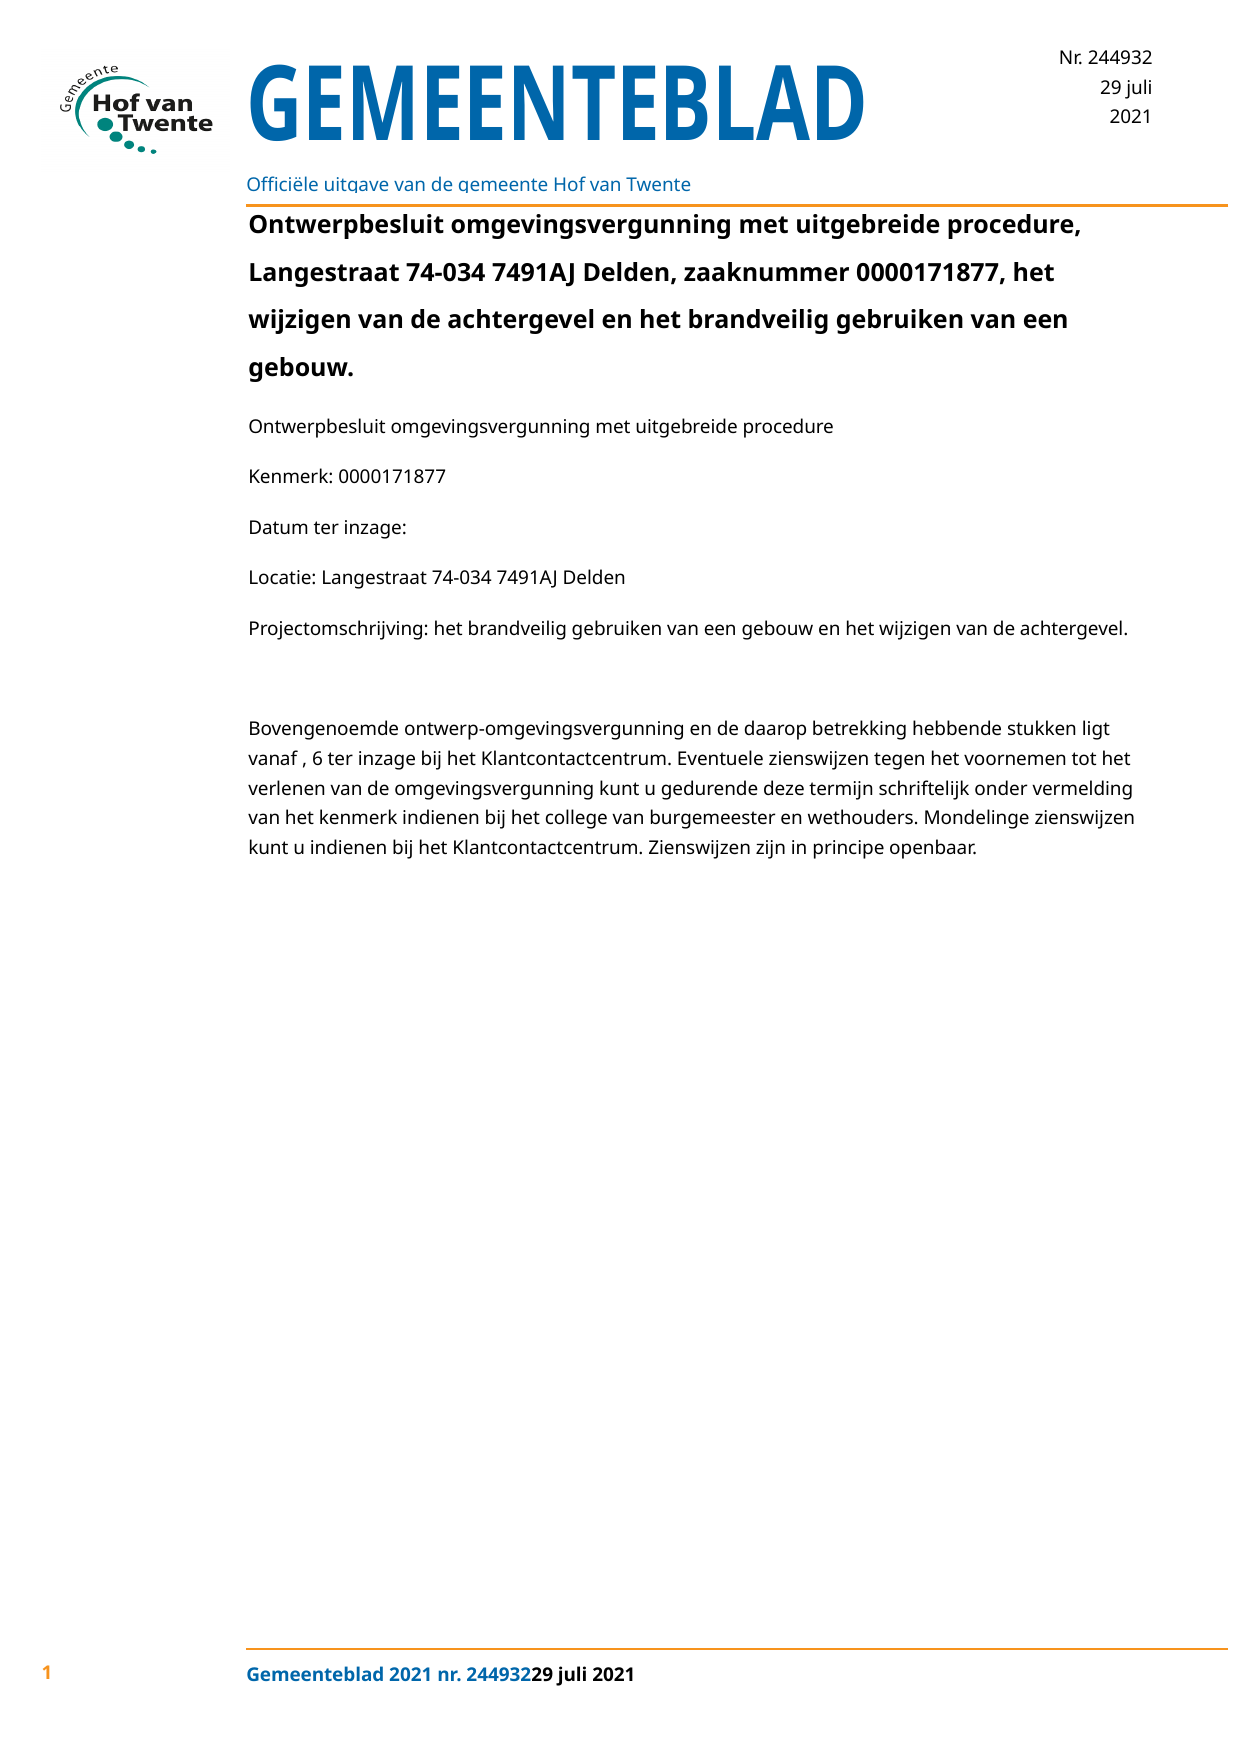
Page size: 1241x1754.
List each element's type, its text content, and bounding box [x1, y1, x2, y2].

text Ontwerpbesluit omgevingsvergunning met uitgebreide procedure [248, 413, 1152, 439]
text Datum ter inzage: [248, 514, 1152, 540]
text Locatie: Langestraat 74-034 7491AJ Delden [248, 564, 1152, 590]
text Bovengenoemde ontwerp-omgevingsvergunning en de daarop betrekking hebbende stukken ligt vanaf , 6 ter inzage bij het Klantcontactcentrum. Eventuele zienswijzen tegen het voornemen tot het verlenen van de omgevingsvergunning kunt u gedurende deze termijn schriftelijk onder vermelding van het kenmerk indienen bij het college van burgemeester en wethouders. Mondelinge zienswijzen kunt u indienen bij het Klantcontactcentrum. Zienswijzen zijn in principe openbaar. [248, 716, 1152, 860]
text Kenmerk: 0000171877 [248, 463, 1152, 489]
text Ontwerpbesluit omgevingsvergunning met uitgebreide procedure, Langestraat 74-034 7491AJ Delden, zaaknummer 0000171877, het wijzigen van de achtergevel en het brandveilig gebruiken van een gebouw. [248, 207, 1152, 384]
picture [41, 47, 231, 172]
text Projectomschrijving: het brandveilig gebruiken van een gebouw en het wijzigen van de achtergevel. [248, 615, 1152, 641]
